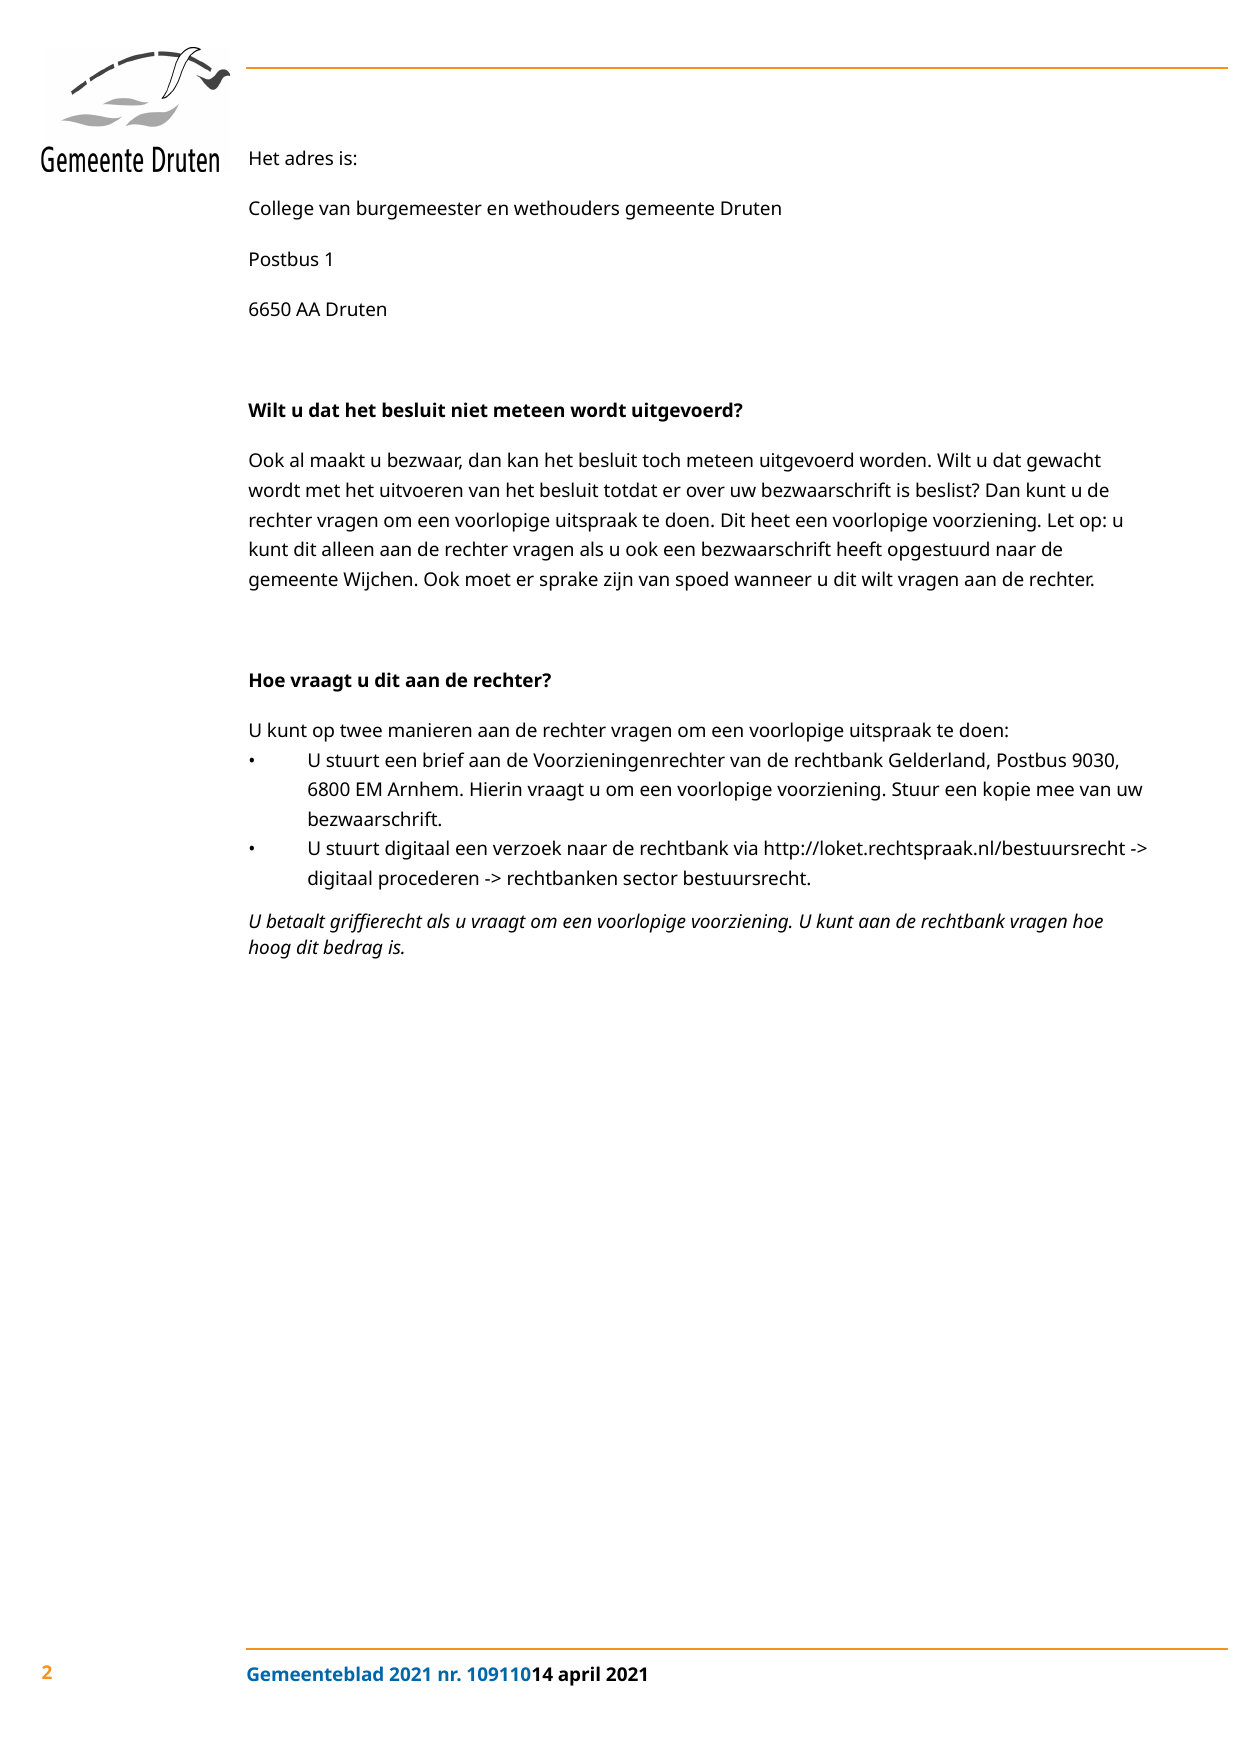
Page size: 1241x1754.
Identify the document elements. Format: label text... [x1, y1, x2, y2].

text Ook al maakt u bezwaar, dan kan het besluit toch meteen uitgevoerd worden. Wilt u dat gewacht wordt met het uitvoeren van het besluit totdat er over uw bezwaarschrift is beslist? Dan kunt u de rechter vragen om een voorlopige uitspraak te doen. Dit heet een voorlopige voorziening. Let op: u kunt dit alleen aan de rechter vragen als u ook een bezwaarschrift heeft opgestuurd naar de gemeente Wijchen. Ook moet er sprake zijn van spoed wanneer u dit wilt vragen aan de rechter. [248, 448, 1152, 592]
text U kunt op twee manieren aan de rechter vragen om een voorlopige uitspraak te doen: [248, 717, 1152, 743]
text U betaalt griffierecht als u vraagt om een voorlopige voorziening. U kunt aan de rechtbank vragen hoe hoog dit bedrag is. [248, 908, 1152, 960]
text 6650 AA Druten [248, 296, 1152, 322]
text Het adres is: [248, 145, 1152, 171]
text Wilt u dat het besluit niet meteen wordt uitgevoerd? [248, 397, 1152, 423]
text College van burgemeester en wethouders gemeente Druten [248, 196, 1152, 221]
list U stuurt digitaal een verzoek naar de rechtbank via http://loket.rechtspraak.nl/bestuursrecht -> digitaal procederen -> rechtbanken sector bestuursrecht. [248, 836, 1152, 891]
list U stuurt een brief aan de Voorzieningenrechter van de rechtbank Gelderland, Postbus 9030, 6800 EM Arnhem. Hierin vraagt u om een voorlopige voorziening. Stuur een kopie mee van uw bezwaarschrift. [248, 747, 1152, 832]
picture [41, 47, 231, 172]
text Postbus 1 [248, 246, 1152, 272]
text Hoe vraagt u dit aan de rechter? [248, 667, 1152, 693]
